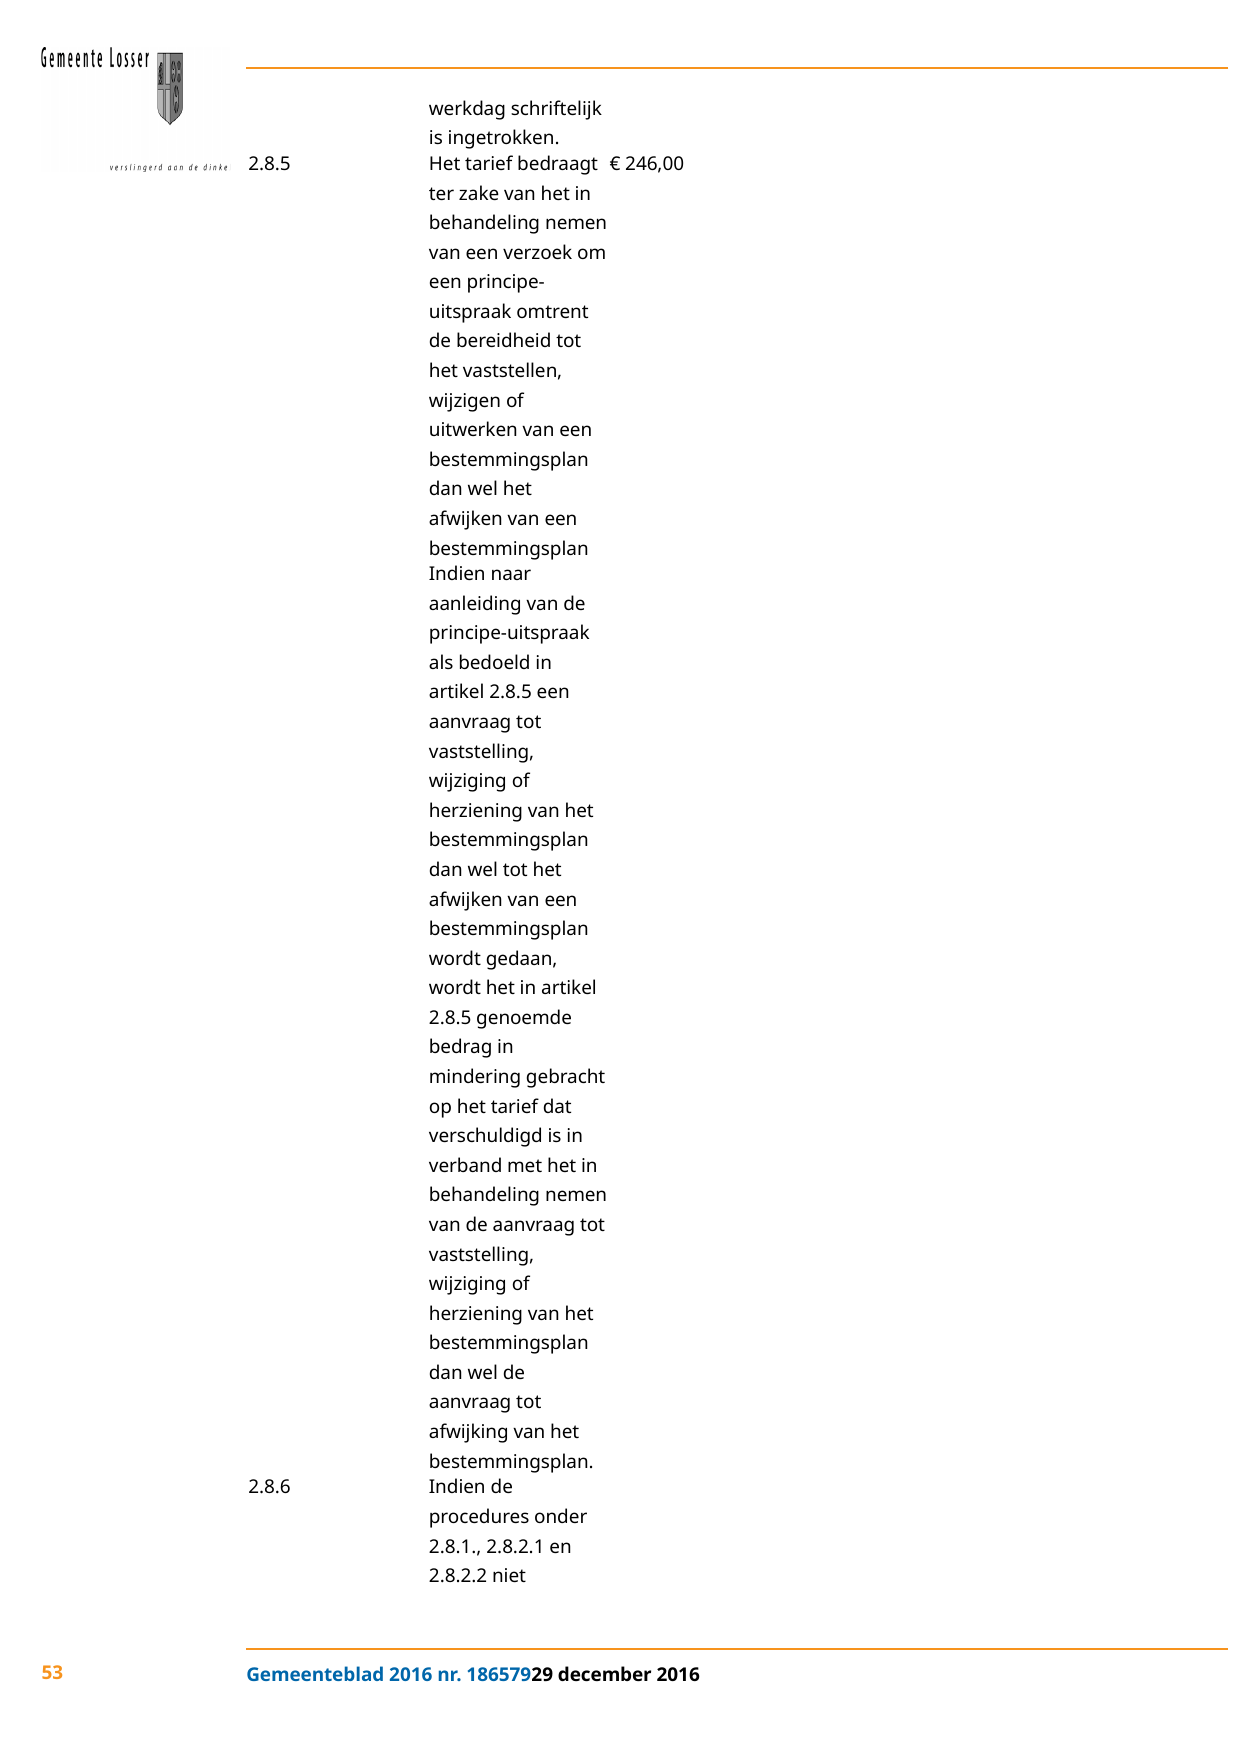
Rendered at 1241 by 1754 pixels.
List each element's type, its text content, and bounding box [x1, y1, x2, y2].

picture [41, 47, 231, 172]
table_cell [609, 560, 790, 1474]
table_cell [790, 560, 971, 1474]
table_cell [248, 560, 429, 1474]
table_cell [609, 1474, 790, 1588]
table_cell [971, 1474, 1152, 1588]
table_cell [790, 150, 971, 560]
table_cell [790, 95, 971, 150]
table_cell 2.8.6 [248, 1474, 429, 1588]
table_cell 2.8.5 [248, 150, 429, 560]
table_cell [971, 95, 1152, 150]
table_cell Het tarief bedraagt ter zake van het in behandeling nemen van een verzoek om een principe-uitspraak omtrent de bereidheid tot het vaststellen, wijzigen of uitwerken van een bestemmingsplan dan wel het afwijken van een bestemmingsplan [429, 150, 609, 560]
table_cell € 246,00 [609, 150, 790, 560]
table_cell [971, 560, 1152, 1474]
table_cell [248, 95, 429, 150]
table_cell werkdag schriftelijk is ingetrokken. [429, 95, 609, 150]
table_cell [609, 95, 790, 150]
table_cell Indien de procedures onder 2.8.1., 2.8.2.1 en 2.8.2.2 niet [429, 1474, 609, 1588]
table_cell [971, 150, 1152, 560]
table_cell [790, 1474, 971, 1588]
table_cell Indien naar aanleiding van de principe-uitspraak als bedoeld in artikel 2.8.5 een aanvraag tot vaststelling, wijziging of herziening van het bestemmingsplan dan wel tot het afwijken van een bestemmingsplan wordt gedaan, wordt het in artikel 2.8.5 genoemde bedrag in mindering gebracht op het tarief dat verschuldigd is in verband met het in behandeling nemen van de aanvraag tot vaststelling, wijziging of herziening van het bestemmingsplan dan wel de aanvraag tot afwijking van het bestemmingsplan. [429, 560, 609, 1474]
